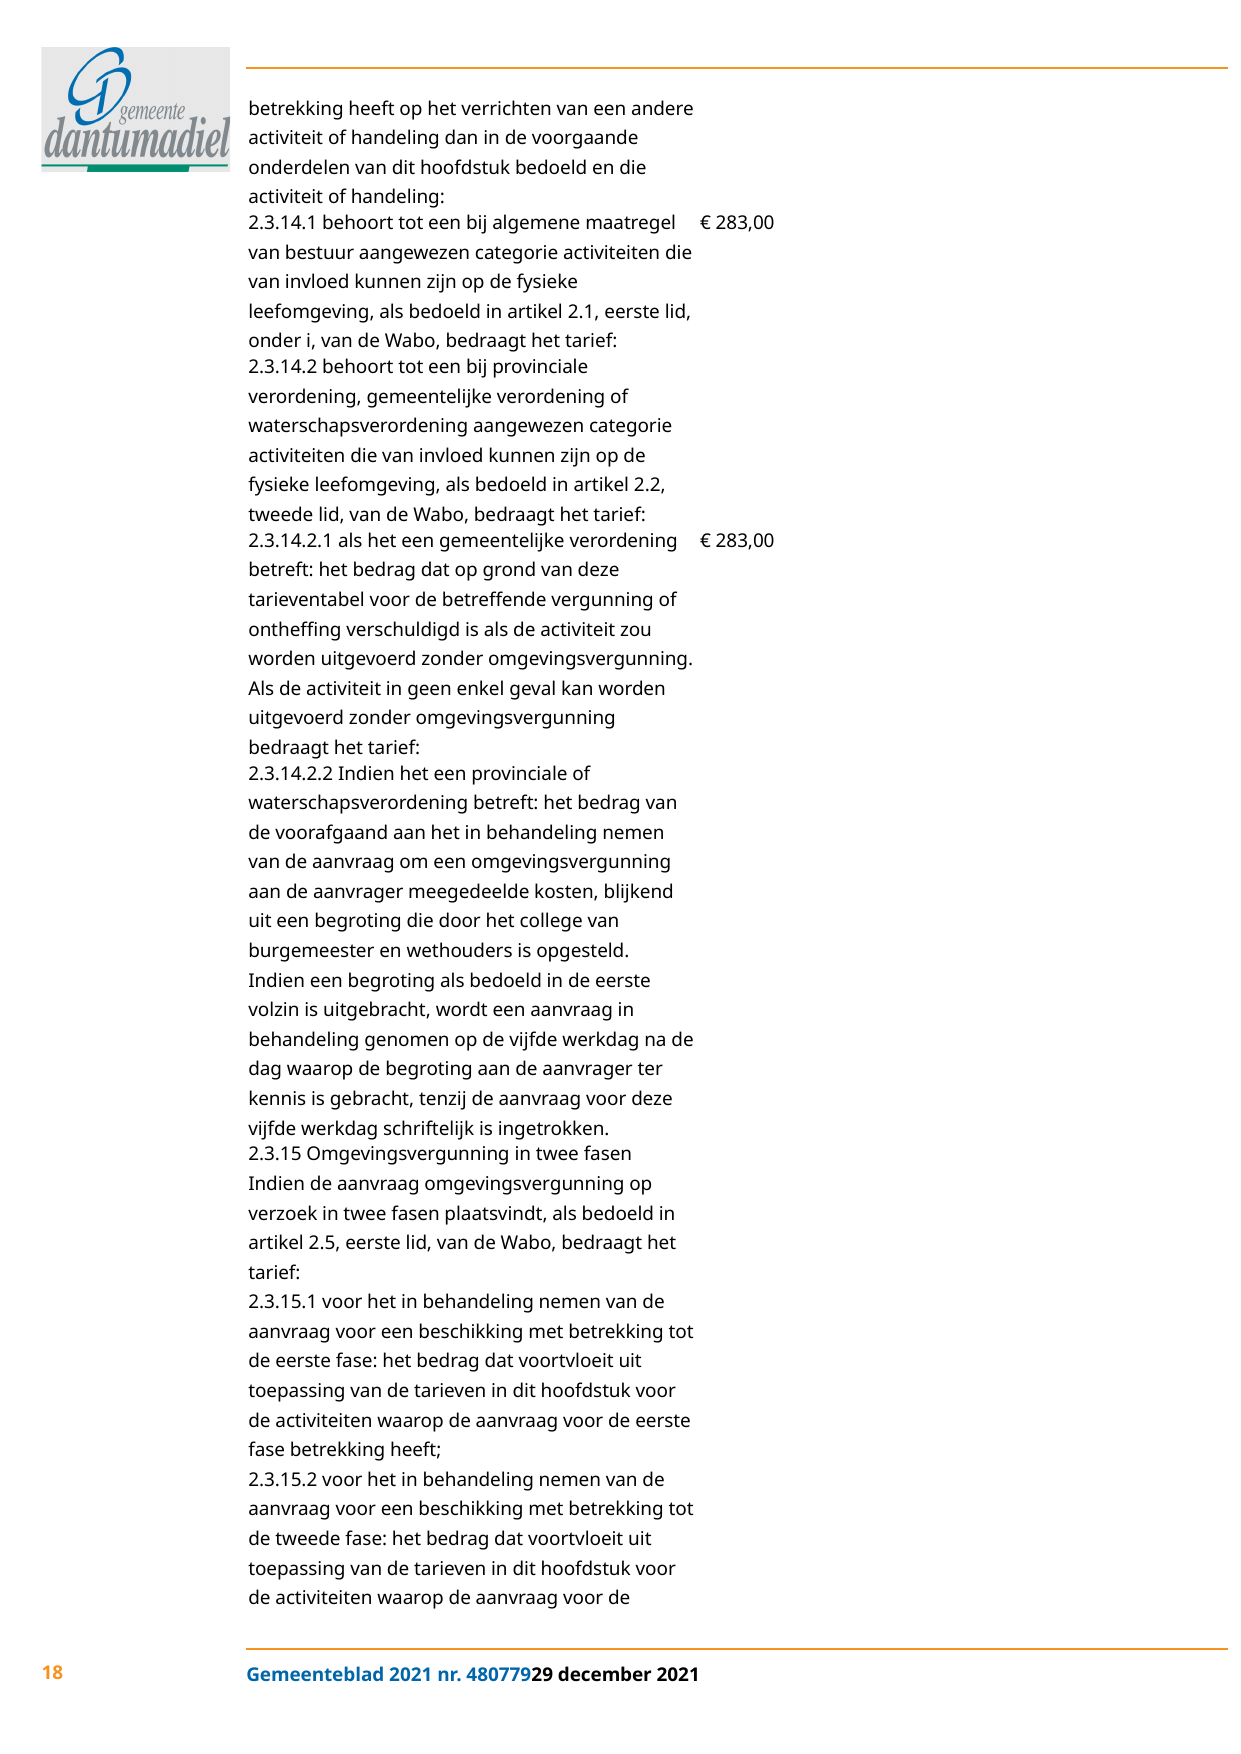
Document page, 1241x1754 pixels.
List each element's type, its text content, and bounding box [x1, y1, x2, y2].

picture [41, 47, 231, 172]
table_cell 2.3.14.2 behoort tot een bij provinciale verordening, gemeentelijke verordening of waterschapsverordening aangewezen categorie activiteiten die van invloed kunnen zijn op de fysieke leefomgeving, als bedoeld in artikel 2.2, tweede lid, van de Wabo, bedraagt het tarief: [248, 353, 700, 527]
table_cell [700, 95, 1152, 209]
table_cell € 283,00 [700, 209, 1152, 353]
table_cell 2.3.14.1 behoort tot een bij algemene maatregel van bestuur aangewezen categorie activiteiten die van invloed kunnen zijn op de fysieke leefomgeving, als bedoeld in artikel 2.1, eerste lid, onder i, van de Wabo, bedraagt het tarief: [248, 209, 700, 353]
table_cell betrekking heeft op het verrichten van een andere activiteit of handeling dan in de voorgaande onderdelen van dit hoofdstuk bedoeld en die activiteit of handeling: [248, 95, 700, 209]
table_cell [700, 760, 1152, 1141]
table_cell 2.3.15 Omgevingsvergunning in twee fasen Indien de aanvraag omgevingsvergunning op verzoek in twee fasen plaatsvindt, als bedoeld in artikel 2.5, eerste lid, van de Wabo, bedraagt het tarief: 2.3.15.1 voor het in behandeling nemen van de aanvraag voor een beschikking met betrekking tot de eerste fase: het bedrag dat voortvloeit uit toepassing van de tarieven in dit hoofdstuk voor de activiteiten waarop de aanvraag voor de eerste fase betrekking heeft; 2.3.15.2 voor het in behandeling nemen van de aanvraag voor een beschikking met betrekking tot de tweede fase: het bedrag dat voortvloeit uit toepassing van de tarieven in dit hoofdstuk voor de activiteiten waarop de aanvraag voor de [248, 1141, 700, 1610]
table_cell 2.3.14.2.1 als het een gemeentelijke verordening betreft: het bedrag dat op grond van deze tarieventabel voor de betreffende vergunning of ontheffing verschuldigd is als de activiteit zou worden uitgevoerd zonder omgevingsvergunning. Als de activiteit in geen enkel geval kan worden uitgevoerd zonder omgevingsvergunning bedraagt het tarief: [248, 527, 700, 760]
table_cell [700, 1141, 1152, 1610]
table_cell [700, 353, 1152, 527]
table_cell € 283,00 [700, 527, 1152, 760]
table_cell 2.3.14.2.2 Indien het een provinciale of waterschapsverordening betreft: het bedrag van de voorafgaand aan het in behandeling nemen van de aanvraag om een omgevingsvergunning aan de aanvrager meegedeelde kosten, blijkend uit een begroting die door het college van burgemeester en wethouders is opgesteld. Indien een begroting als bedoeld in de eerste volzin is uitgebracht, wordt een aanvraag in behandeling genomen op de vijfde werkdag na de dag waarop de begroting aan de aanvrager ter kennis is gebracht, tenzij de aanvraag voor deze vijfde werkdag schriftelijk is ingetrokken. [248, 760, 700, 1141]
